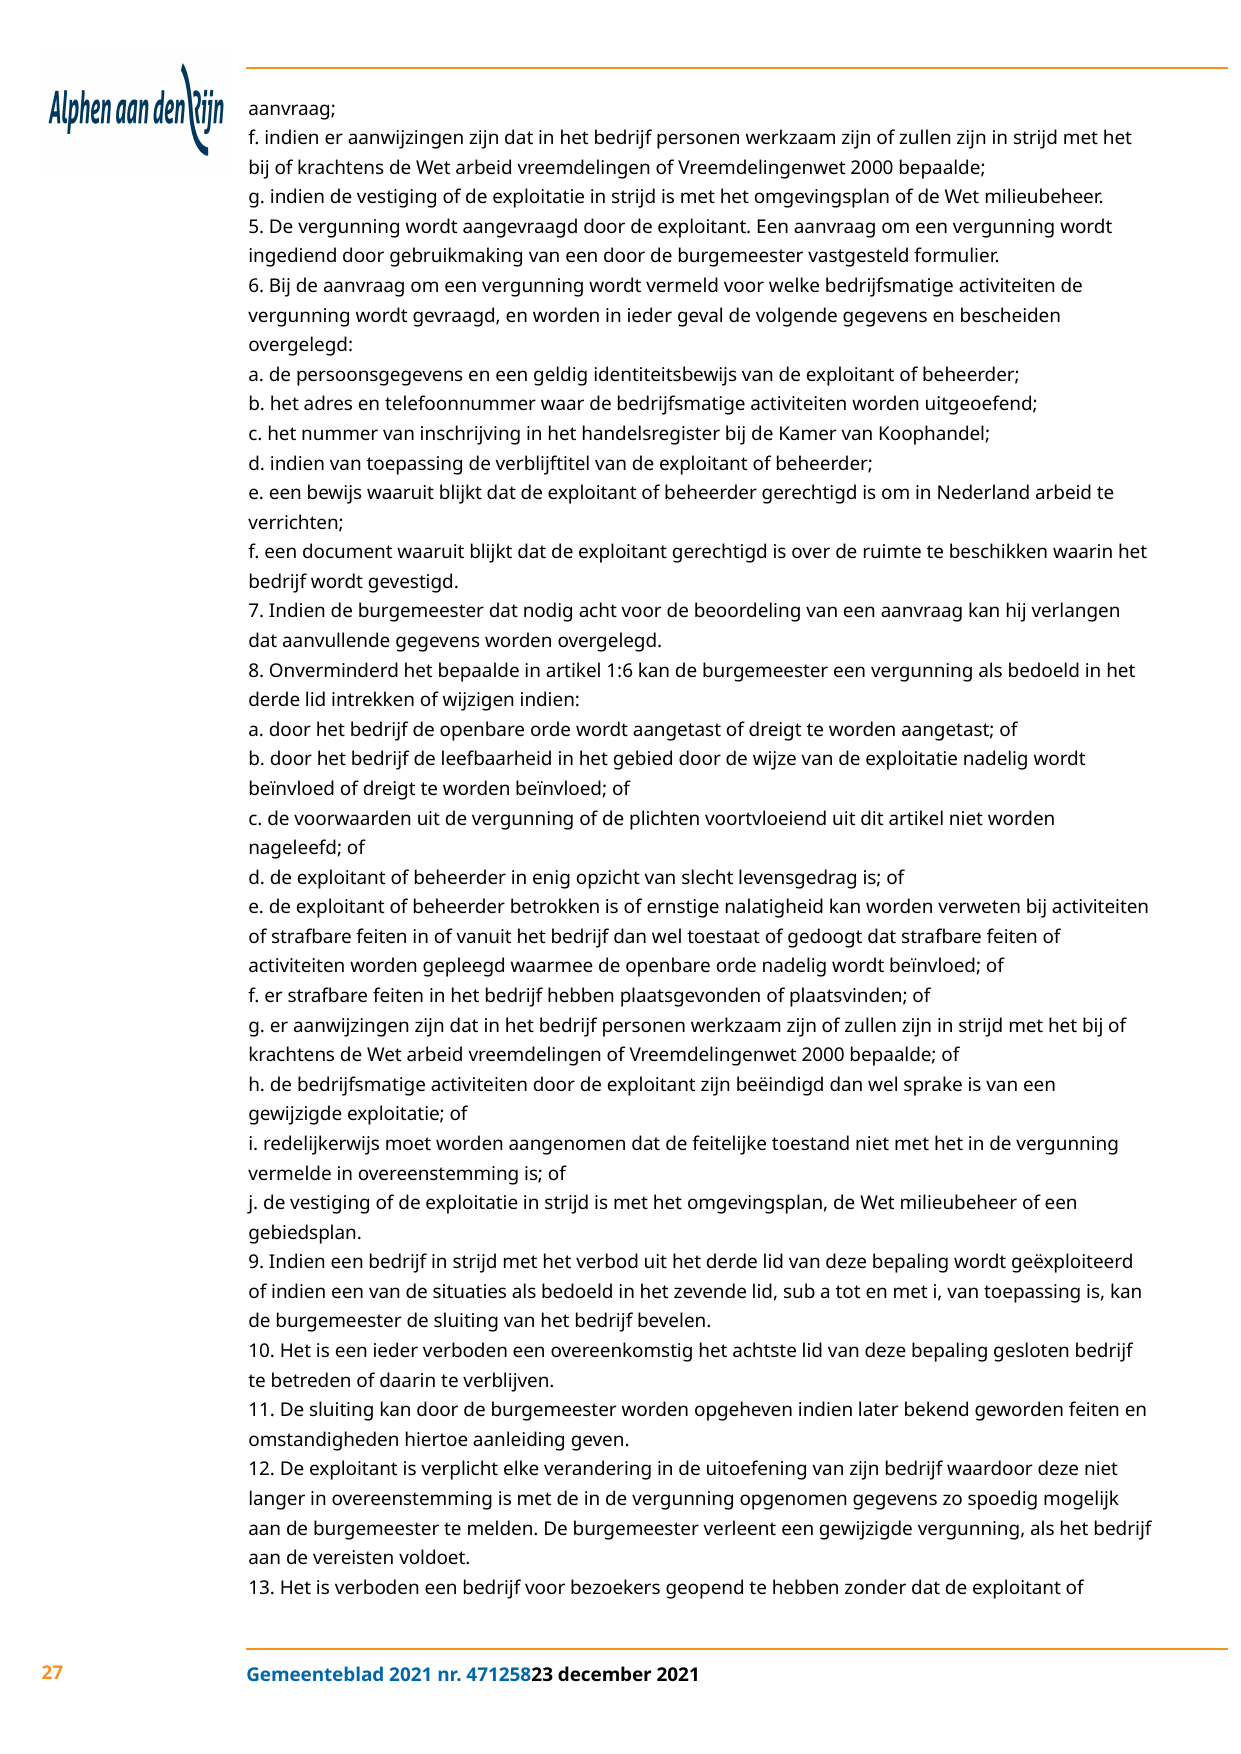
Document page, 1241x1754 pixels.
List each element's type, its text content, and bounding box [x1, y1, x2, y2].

text e. een bewijs waaruit blijkt dat de exploitant of beheerder gerechtigd is om in Nederland arbeid te verrichten; [248, 479, 1152, 535]
text c. het nummer van inschrijving in het handelsregister bij de Kamer van Koophandel; [248, 420, 1152, 446]
text f. er strafbare feiten in het bedrijf hebben plaatsgevonden of plaatsvinden; of [248, 982, 1152, 1008]
text b. het adres en telefoonnummer waar de bedrijfsmatige activiteiten worden uitgeoefend; [248, 391, 1152, 416]
text d. de exploitant of beheerder in enig opzicht van slecht levensgedrag is; of [248, 864, 1152, 890]
text h. de bedrijfsmatige activiteiten door de exploitant zijn beëindigd dan wel sprake is van een gewijzigde exploitatie; of [248, 1071, 1152, 1126]
text 5. De vergunning wordt aangevraagd door de exploitant. Een aanvraag om een vergunning wordt ingediend door gebruikmaking van een door de burgemeester vastgesteld formulier. [248, 213, 1152, 268]
text g. indien de vestiging of de exploitatie in strijd is met het omgevingsplan of de Wet milieubeheer. [248, 183, 1152, 209]
text 8. Onverminderd het bepaalde in artikel 1:6 kan de burgemeester een vergunning als bedoeld in het derde lid intrekken of wijzigen indien: [248, 657, 1152, 712]
text b. door het bedrijf de leefbaarheid in het gebied door de wijze van de exploitatie nadelig wordt beïnvloed of dreigt te worden beïnvloed; of [248, 746, 1152, 801]
text 10. Het is een ieder verboden een overeenkomstig het achtste lid van deze bepaling gesloten bedrijf te betreden of daarin te verblijven. [248, 1337, 1152, 1393]
text aanvraag; [248, 95, 1152, 121]
text d. indien van toepassing de verblijftitel van de exploitant of beheerder; [248, 450, 1152, 476]
text 7. Indien de burgemeester dat nodig acht voor de beoordeling van een aanvraag kan hij verlangen dat aanvullende gegevens worden overgelegd. [248, 598, 1152, 653]
text 6. Bij de aanvraag om een vergunning wordt vermeld voor welke bedrijfsmatige activiteiten de vergunning wordt gevraagd, en worden in ieder geval de volgende gegevens en bescheiden overgelegd: [248, 272, 1152, 357]
text a. door het bedrijf de openbare orde wordt aangetast of dreigt te worden aangetast; of [248, 716, 1152, 742]
text 11. De sluiting kan door de burgemeester worden opgeheven indien later bekend geworden feiten en omstandigheden hiertoe aanleiding geven. [248, 1396, 1152, 1452]
text g. er aanwijzingen zijn dat in het bedrijf personen werkzaam zijn of zullen zijn in strijd met het bij of krachtens de Wet arbeid vreemdelingen of Vreemdelingenwet 2000 bepaalde; of [248, 1012, 1152, 1067]
text f. indien er aanwijzingen zijn dat in het bedrijf personen werkzaam zijn of zullen zijn in strijd met het bij of krachtens de Wet arbeid vreemdelingen of Vreemdelingenwet 2000 bepaalde; [248, 124, 1152, 180]
picture [41, 47, 231, 172]
text a. de persoonsgegevens en een geldig identiteitsbewijs van de exploitant of beheerder; [248, 361, 1152, 387]
text j. de vestiging of de exploitatie in strijd is met het omgevingsplan, de Wet milieubeheer of een gebiedsplan. [248, 1189, 1152, 1245]
text 9. Indien een bedrijf in strijd met het verbod uit het derde lid van deze bepaling wordt geëxploiteerd of indien een van de situaties als bedoeld in het zevende lid, sub a tot en met i, van toepassing is, kan de burgemeester de sluiting van het bedrijf bevelen. [248, 1248, 1152, 1333]
text e. de exploitant of beheerder betrokken is of ernstige nalatigheid kan worden verweten bij activiteiten of strafbare feiten in of vanuit het bedrijf dan wel toestaat of gedoogt dat strafbare feiten of activiteiten worden gepleegd waarmee de openbare orde nadelig wordt beïnvloed; of [248, 893, 1152, 978]
text f. een document waaruit blijkt dat de exploitant gerechtigd is over de ruimte te beschikken waarin het bedrijf wordt gevestigd. [248, 538, 1152, 594]
text i. redelijkerwijs moet worden aangenomen dat de feitelijke toestand niet met het in de vergunning vermelde in overeenstemming is; of [248, 1130, 1152, 1186]
text c. de voorwaarden uit de vergunning of de plichten voortvloeiend uit dit artikel niet worden nageleefd; of [248, 805, 1152, 860]
text 12. De exploitant is verplicht elke verandering in de uitoefening van zijn bedrijf waardoor deze niet langer in overeenstemming is met de in de vergunning opgenomen gegevens zo spoedig mogelijk aan de burgemeester te melden. De burgemeester verleent een gewijzigde vergunning, als het bedrijf aan de vereisten voldoet. [248, 1456, 1152, 1570]
text 13. Het is verboden een bedrijf voor bezoekers geopend te hebben zonder dat de exploitant of [248, 1574, 1152, 1600]
